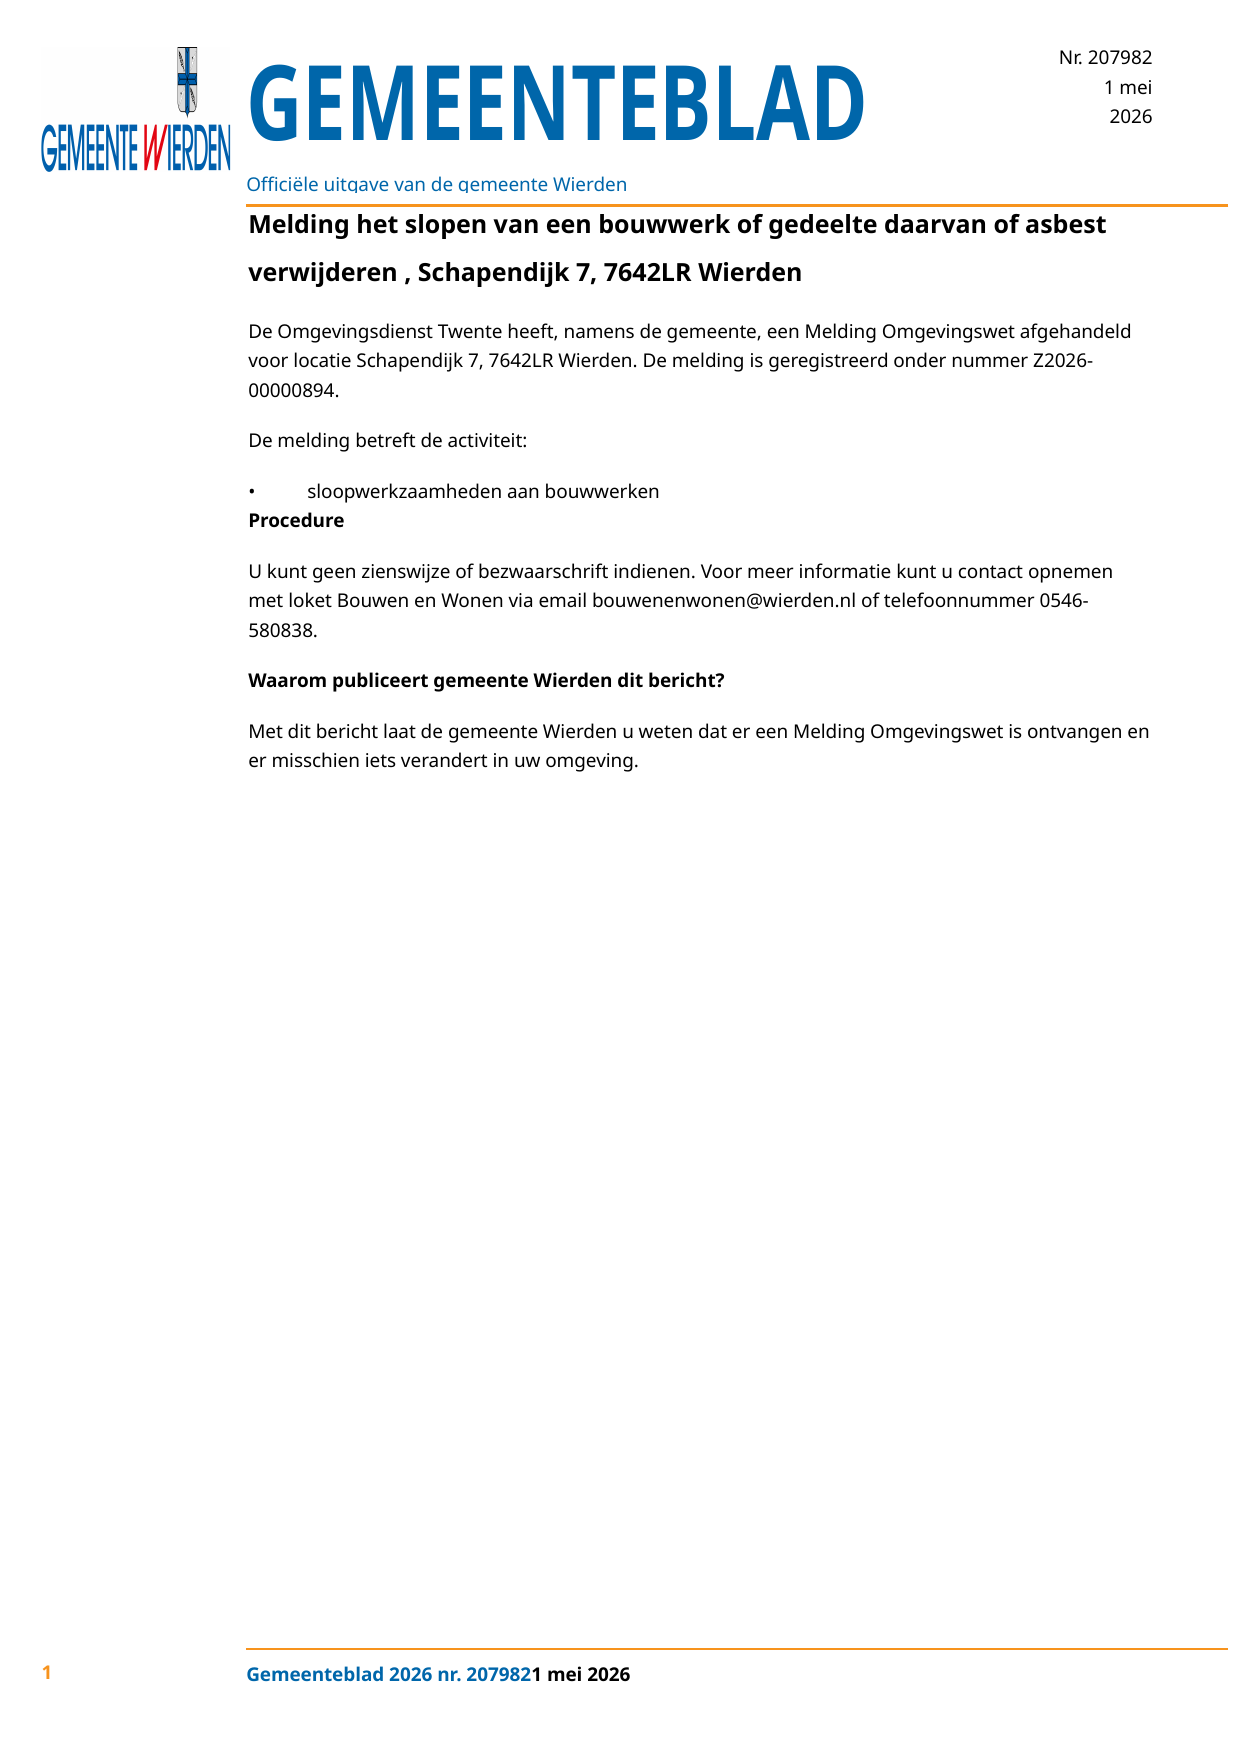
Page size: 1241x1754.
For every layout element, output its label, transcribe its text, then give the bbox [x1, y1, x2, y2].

text Procedure [248, 507, 1152, 533]
text Melding het slopen van een bouwwerk of gedeelte daarvan of asbest verwijderen , Schapendijk 7, 7642LR Wierden [248, 207, 1152, 288]
text De Omgevingsdienst Twente heeft, namens de gemeente, een Melding Omgevingswet afgehandeld voor locatie Schapendijk 7, 7642LR Wierden. De melding is geregistreerd onder nummer Z2026-00000894. [248, 318, 1152, 403]
text Met dit bericht laat de gemeente Wierden u weten dat er een Melding Omgevingswet is ontvangen en er misschien iets verandert in uw omgeving. [248, 718, 1152, 773]
text U kunt geen zienswijze of bezwaarschrift indienen. Voor meer informatie kunt u contact opnemen met loket Bouwen en Wonen via email bouwenenwonen@wierden.nl of telefoonnummer 0546-580838. [248, 558, 1152, 643]
picture [41, 47, 231, 172]
text Waarom publiceert gemeente Wierden dit bericht? [248, 667, 1152, 693]
text De melding betreft de activiteit: [248, 427, 1152, 453]
list sloopwerkzaamheden aan bouwwerken [248, 478, 1152, 504]
